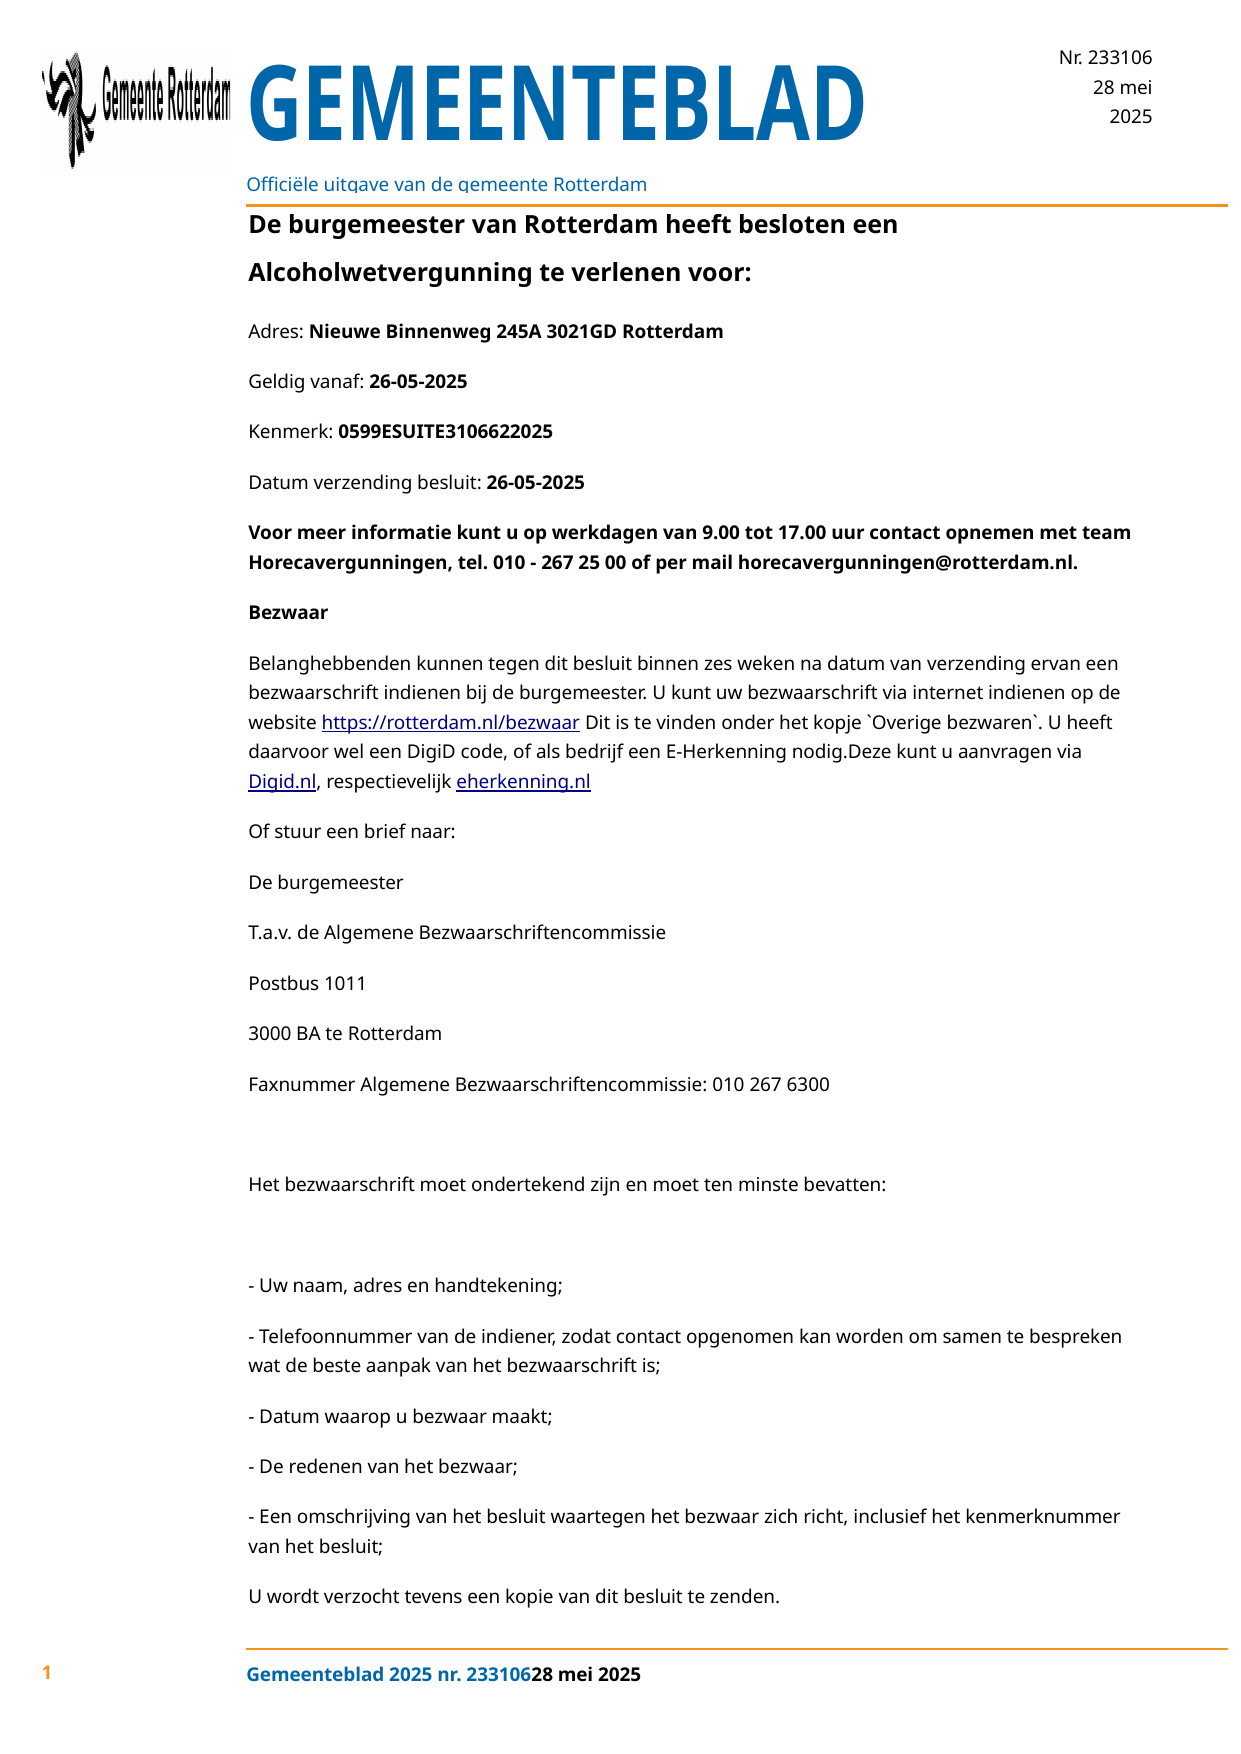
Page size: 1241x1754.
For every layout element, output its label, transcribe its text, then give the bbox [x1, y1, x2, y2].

text Faxnummer Algemene Bezwaarschriftencommissie: 010 267 6300 [248, 1071, 1152, 1097]
text De burgemeester [248, 869, 1152, 895]
text 3000 BA te Rotterdam [248, 1020, 1152, 1046]
text U wordt verzocht tevens een kopie van dit besluit te zenden. [248, 1584, 1152, 1609]
text - Uw naam, adres en handtekening; [248, 1272, 1152, 1298]
text De burgemeester van Rotterdam heeft besloten een Alcoholwetvergunning te verlenen voor: [248, 207, 1152, 288]
text Of stuur een brief naar: [248, 819, 1152, 844]
text Geldig vanaf: 26-05-2025 [248, 368, 1152, 394]
picture [41, 47, 231, 172]
text - Datum waarop u bezwaar maakt; [248, 1403, 1152, 1429]
text Voor meer informatie kunt u op werkdagen van 9.00 tot 17.00 uur contact opnemen met team Horecavergunningen, tel. 010 - 267 25 00 of per mail horecavergunningen@rotterdam.nl. [248, 519, 1152, 575]
text Het bezwaarschrift moet ondertekend zijn en moet ten minste bevatten: [248, 1172, 1152, 1197]
text - De redenen van het bezwaar; [248, 1453, 1152, 1479]
text Kenmerk: 0599ESUITE3106622025 [248, 419, 1152, 444]
text Adres: Nieuwe Binnenweg 245A 3021GD Rotterdam [248, 318, 1152, 344]
text Bezwaar [248, 599, 1152, 625]
text - Telefoonnummer van de indiener, zodat contact opgenomen kan worden om samen te bespreken wat de beste aanpak van het bezwaarschrift is; [248, 1323, 1152, 1378]
text - Een omschrijving van het besluit waartegen het bezwaar zich richt, inclusief het kenmerknummer van het besluit; [248, 1504, 1152, 1559]
text Belanghebbenden kunnen tegen dit besluit binnen zes weken na datum van verzending ervan een bezwaarschrift indienen bij de burgemeester. U kunt uw bezwaarschrift via internet indienen op de website https://rotterdam.nl/bezwaar Dit is te vinden onder het kopje `Overige bezwaren`. U heeft daarvoor wel een DigiD code, of als bedrijf een E-Herkenning nodig.Deze kunt u aanvragen via Digid.nl, respectievelijk eherkenning.nl [248, 650, 1152, 794]
text Datum verzending besluit: 26-05-2025 [248, 469, 1152, 495]
text T.a.v. de Algemene Bezwaarschriftencommissie [248, 919, 1152, 945]
text Postbus 1011 [248, 970, 1152, 996]
